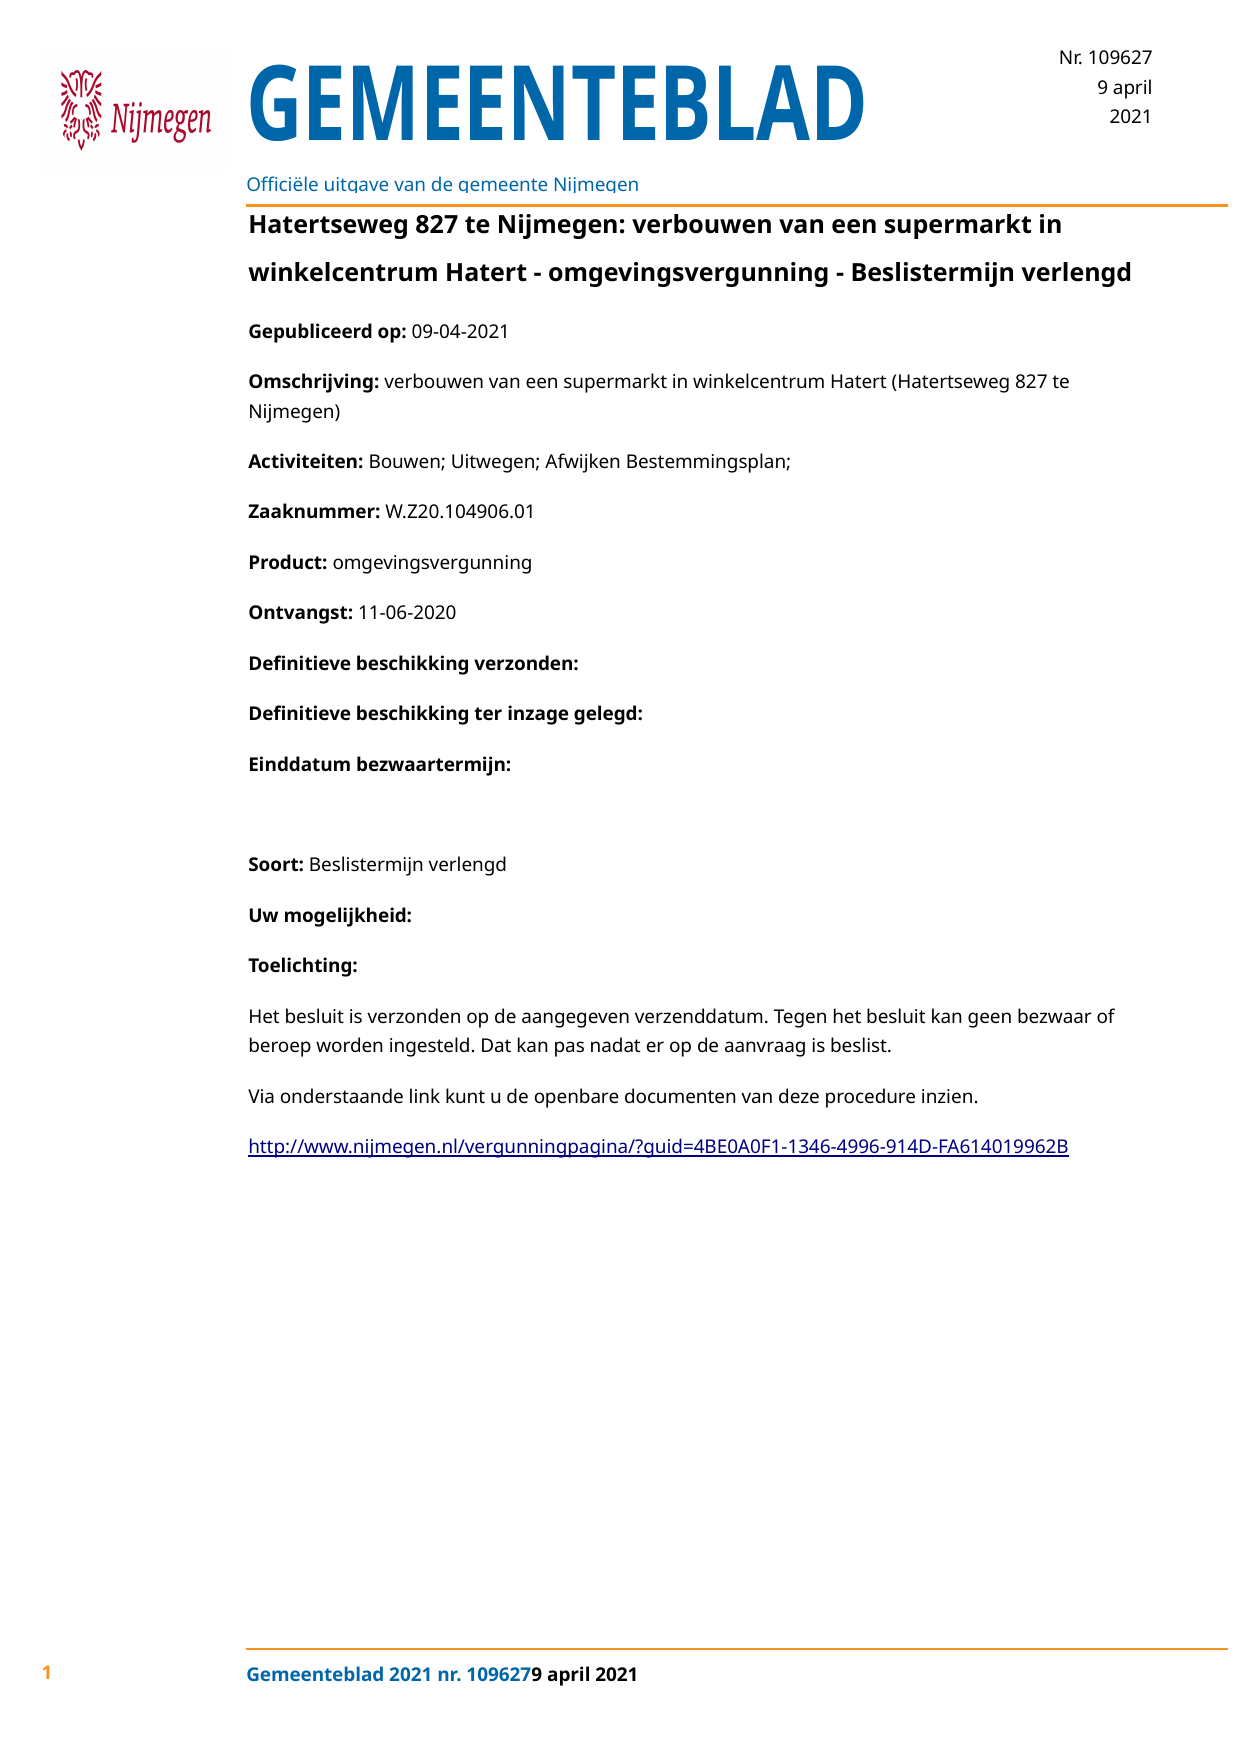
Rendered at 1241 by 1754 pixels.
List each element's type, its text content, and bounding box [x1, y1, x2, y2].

text Definitieve beschikking verzonden: [248, 650, 1152, 676]
text Via onderstaande link kunt u de openbare documenten van deze procedure inzien. [248, 1083, 1152, 1109]
text Definitieve beschikking ter inzage gelegd: [248, 700, 1152, 726]
text Uw mogelijkheid: [248, 902, 1152, 928]
text Hatertseweg 827 te Nijmegen: verbouwen van een supermarkt in winkelcentrum Hatert - omgevingsvergunning - Beslistermijn verlengd [248, 207, 1152, 288]
text Het besluit is verzonden op de aangegeven verzenddatum. Tegen het besluit kan geen bezwaar of beroep worden ingesteld. Dat kan pas nadat er op de aanvraag is beslist. [248, 1003, 1152, 1058]
text Toelichting: [248, 952, 1152, 978]
text http://www.nijmegen.nl/vergunningpagina/?guid=4BE0A0F1-1346-4996-914D-FA614019962B [248, 1133, 1152, 1159]
picture [41, 47, 231, 172]
text Product: omgevingsvergunning [248, 549, 1152, 575]
text Omschrijving: verbouwen van een supermarkt in winkelcentrum Hatert (Hatertseweg 827 te Nijmegen) [248, 368, 1152, 424]
text Activiteiten: Bouwen; Uitwegen; Afwijken Bestemmingsplan; [248, 448, 1152, 474]
text Einddatum bezwaartermijn: [248, 751, 1152, 777]
text Ontvangst: 11-06-2020 [248, 599, 1152, 625]
text Soort: Beslistermijn verlengd [248, 852, 1152, 877]
text Zaaknummer: W.Z20.104906.01 [248, 499, 1152, 524]
text Gepubliceerd op: 09-04-2021 [248, 318, 1152, 344]
